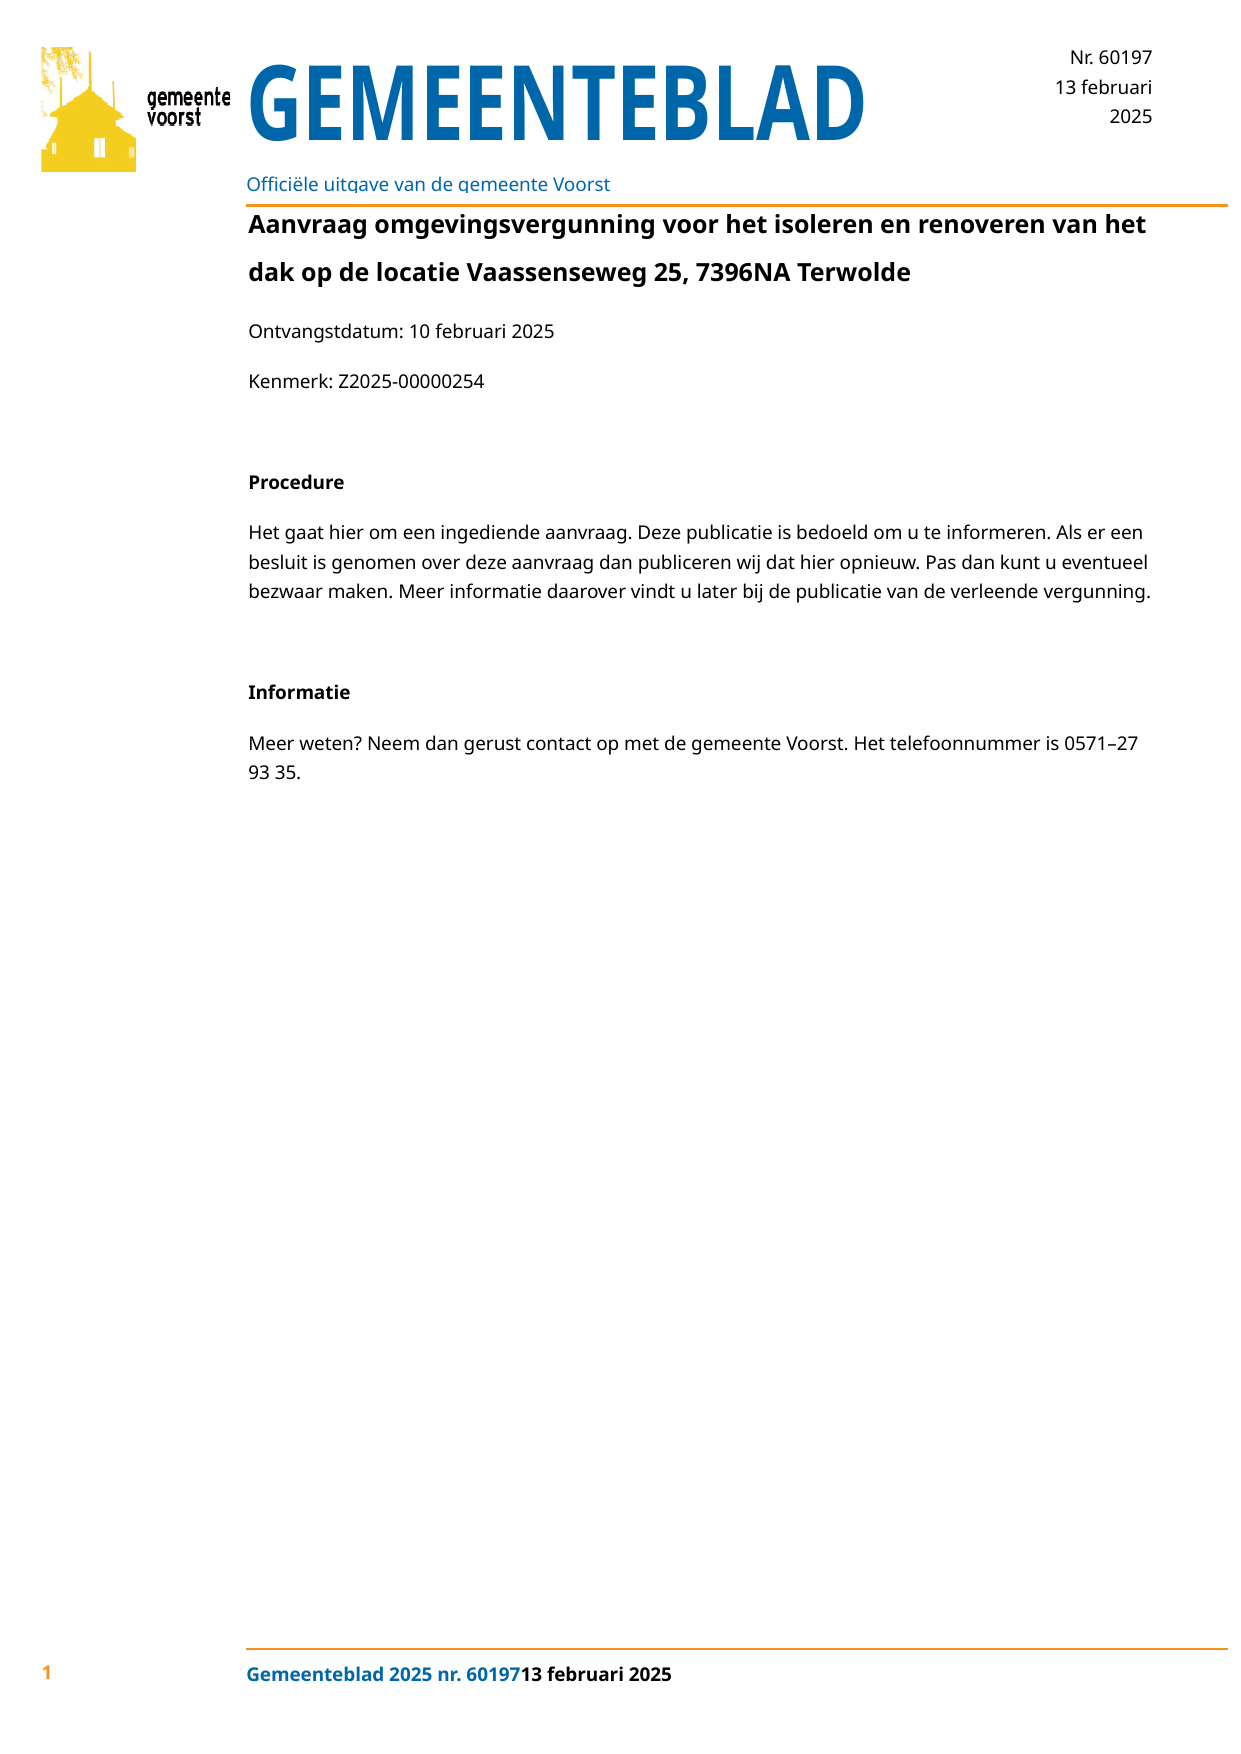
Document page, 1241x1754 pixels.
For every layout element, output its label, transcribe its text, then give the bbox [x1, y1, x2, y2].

text Kenmerk: Z2025-00000254 [248, 368, 1152, 394]
picture [41, 47, 231, 172]
text Het gaat hier om een ingediende aanvraag. Deze publicatie is bedoeld om u te informeren. Als er een besluit is genomen over deze aanvraag dan publiceren wij dat hier opnieuw. Pas dan kunt u eventueel bezwaar maken. Meer informatie daarover vindt u later bij de publicatie van de verleende vergunning. [248, 519, 1152, 604]
text Procedure [248, 469, 1152, 495]
text Informatie [248, 679, 1152, 705]
text Meer weten? Neem dan gerust contact op met de gemeente Voorst. Het telefoonnummer is 0571–27 93 35. [248, 730, 1152, 785]
text Ontvangstdatum: 10 februari 2025 [248, 318, 1152, 344]
text Aanvraag omgevingsvergunning voor het isoleren en renoveren van het dak op de locatie Vaassenseweg 25, 7396NA Terwolde [248, 207, 1152, 288]
